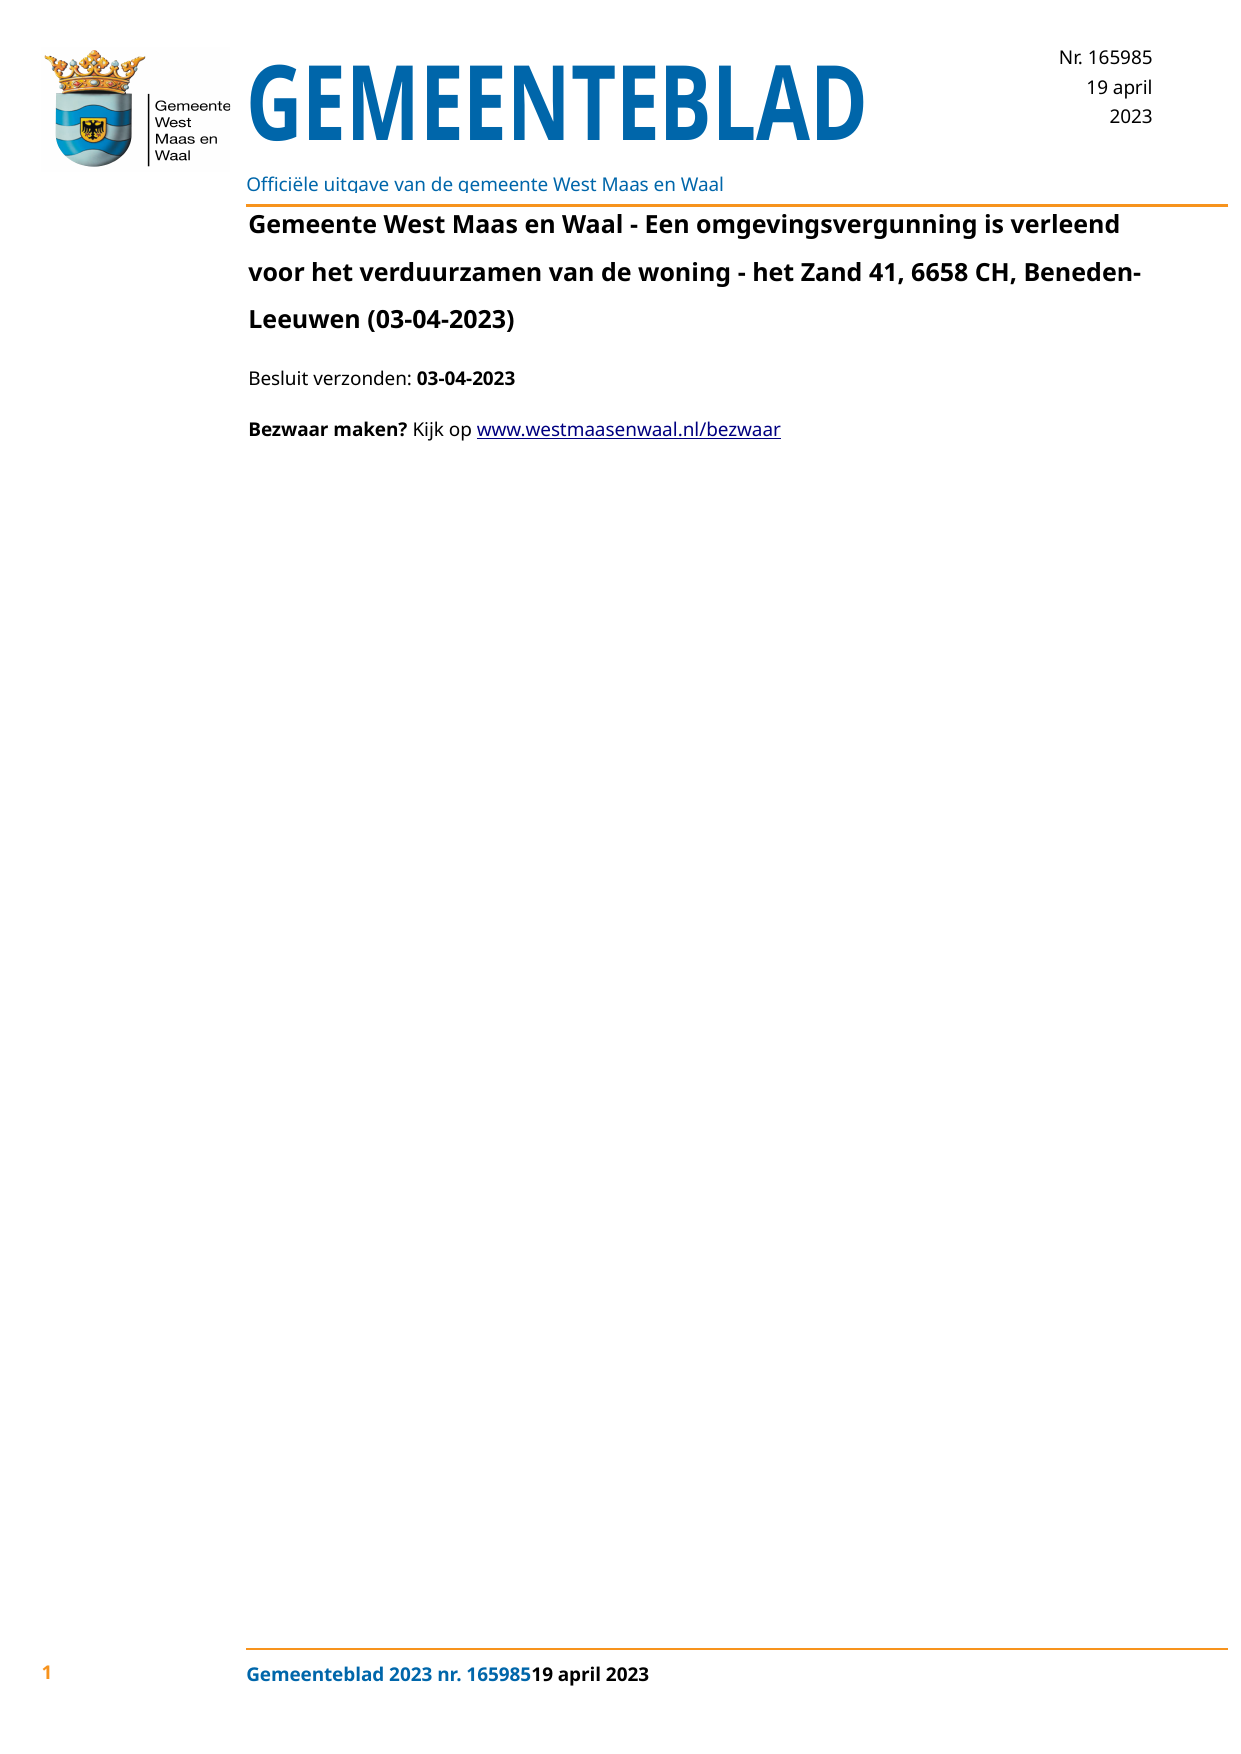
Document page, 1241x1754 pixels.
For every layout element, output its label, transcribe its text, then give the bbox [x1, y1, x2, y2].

text Besluit verzonden: 03-04-2023 [248, 366, 1152, 391]
picture [41, 47, 231, 172]
text Bezwaar maken? Kijk op www.westmaasenwaal.nl/bezwaar [248, 416, 1152, 442]
text Gemeente West Maas en Waal - Een omgevingsvergunning is verleend voor het verduurzamen van de woning - het Zand 41, 6658 CH, Beneden-Leeuwen (03-04-2023) [248, 207, 1152, 336]
